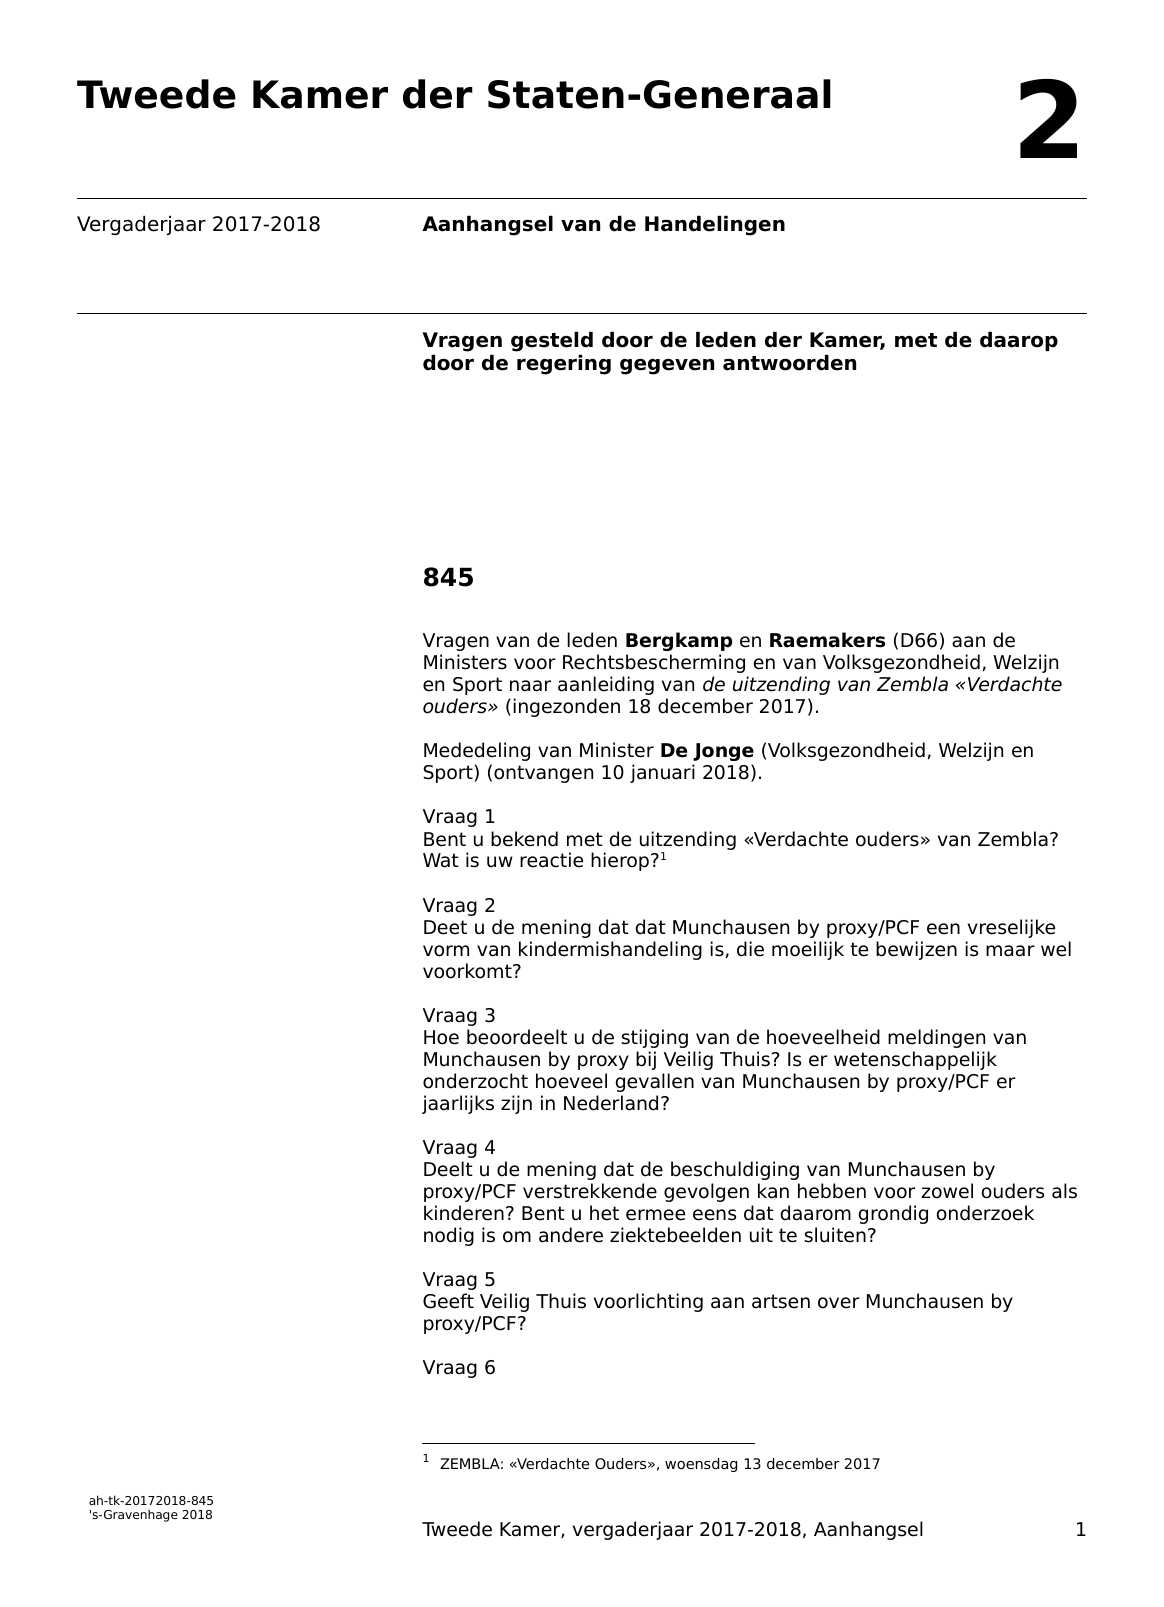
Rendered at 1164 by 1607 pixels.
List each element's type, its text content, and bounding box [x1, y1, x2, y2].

text Bent u bekend met de uitzending «Verdachte ouders» van Zembla? Wat is uw reactie hierop? [422, 828, 1087, 872]
text ah-tk-20172018-845 [88, 1494, 323, 1508]
text Deelt u de mening dat de beschuldiging van Munchausen by proxy/PCF verstrekkende gevolgen kan hebben voor zowel ouders als kinderen? Bent u het ermee eens dat daarom grondig onderzoek nodig is om andere ziektebeelden uit te sluiten? [422, 1159, 1087, 1247]
text 845 [422, 563, 1087, 592]
text Geeft Veilig Thuis voorlichting aan artsen over Munchausen by proxy/PCF? [422, 1291, 1087, 1335]
text Vraag 5 [422, 1269, 1087, 1291]
text Vraag 6 [422, 1357, 1087, 1379]
table_cell [77, 314, 422, 375]
text Mededeling van Minister De Jonge (Volksgezondheid, Welzijn en Sport) (ontvangen 10 januari 2018). [422, 740, 1087, 784]
text 's-Gravenhage 2018 [88, 1508, 323, 1522]
text Vraag 1 [422, 806, 1087, 828]
table_header Tweede Kamer der Staten-Generaal [77, 59, 886, 198]
table_cell Vergaderjaar 2017-2018 [77, 199, 422, 313]
table_cell Vragen gesteld door de leden der Kamer, met de daarop door de regering gegeven antwoorden [422, 314, 1087, 375]
text Vraag 3 [422, 1005, 1087, 1027]
table_header 2 [886, 59, 1087, 198]
text Vraag 4 [422, 1137, 1087, 1159]
text Hoe beoordeelt u de stijging van de hoeveelheid meldingen van Munchausen by proxy bij Veilig Thuis? Is er wetenschappelijk onderzocht hoeveel gevallen van Munchausen by proxy/PCF er jaarlijks zijn in Nederland? [422, 1027, 1087, 1114]
text Deet u de mening dat dat Munchausen by proxy/PCF een vreselijke vorm van kindermishandeling is, die moeilijk te bewijzen is maar wel voorkomt? [422, 917, 1087, 982]
text Vragen van de leden Bergkamp en Raemakers (D66) aan de Ministers voor Rechtsbescherming en van Volksgezondheid, Welzijn en Sport naar aanleiding van de uitzending van Zembla «Verdachte ouders» (ingezonden 18 december 2017). [422, 630, 1087, 718]
text Vraag 2 [422, 894, 1087, 917]
text ZEMBLA: «Verdachte Ouders», woensdag 13 december 2017 [422, 1452, 1087, 1474]
table_cell Aanhangsel van de Handelingen [422, 199, 1087, 313]
